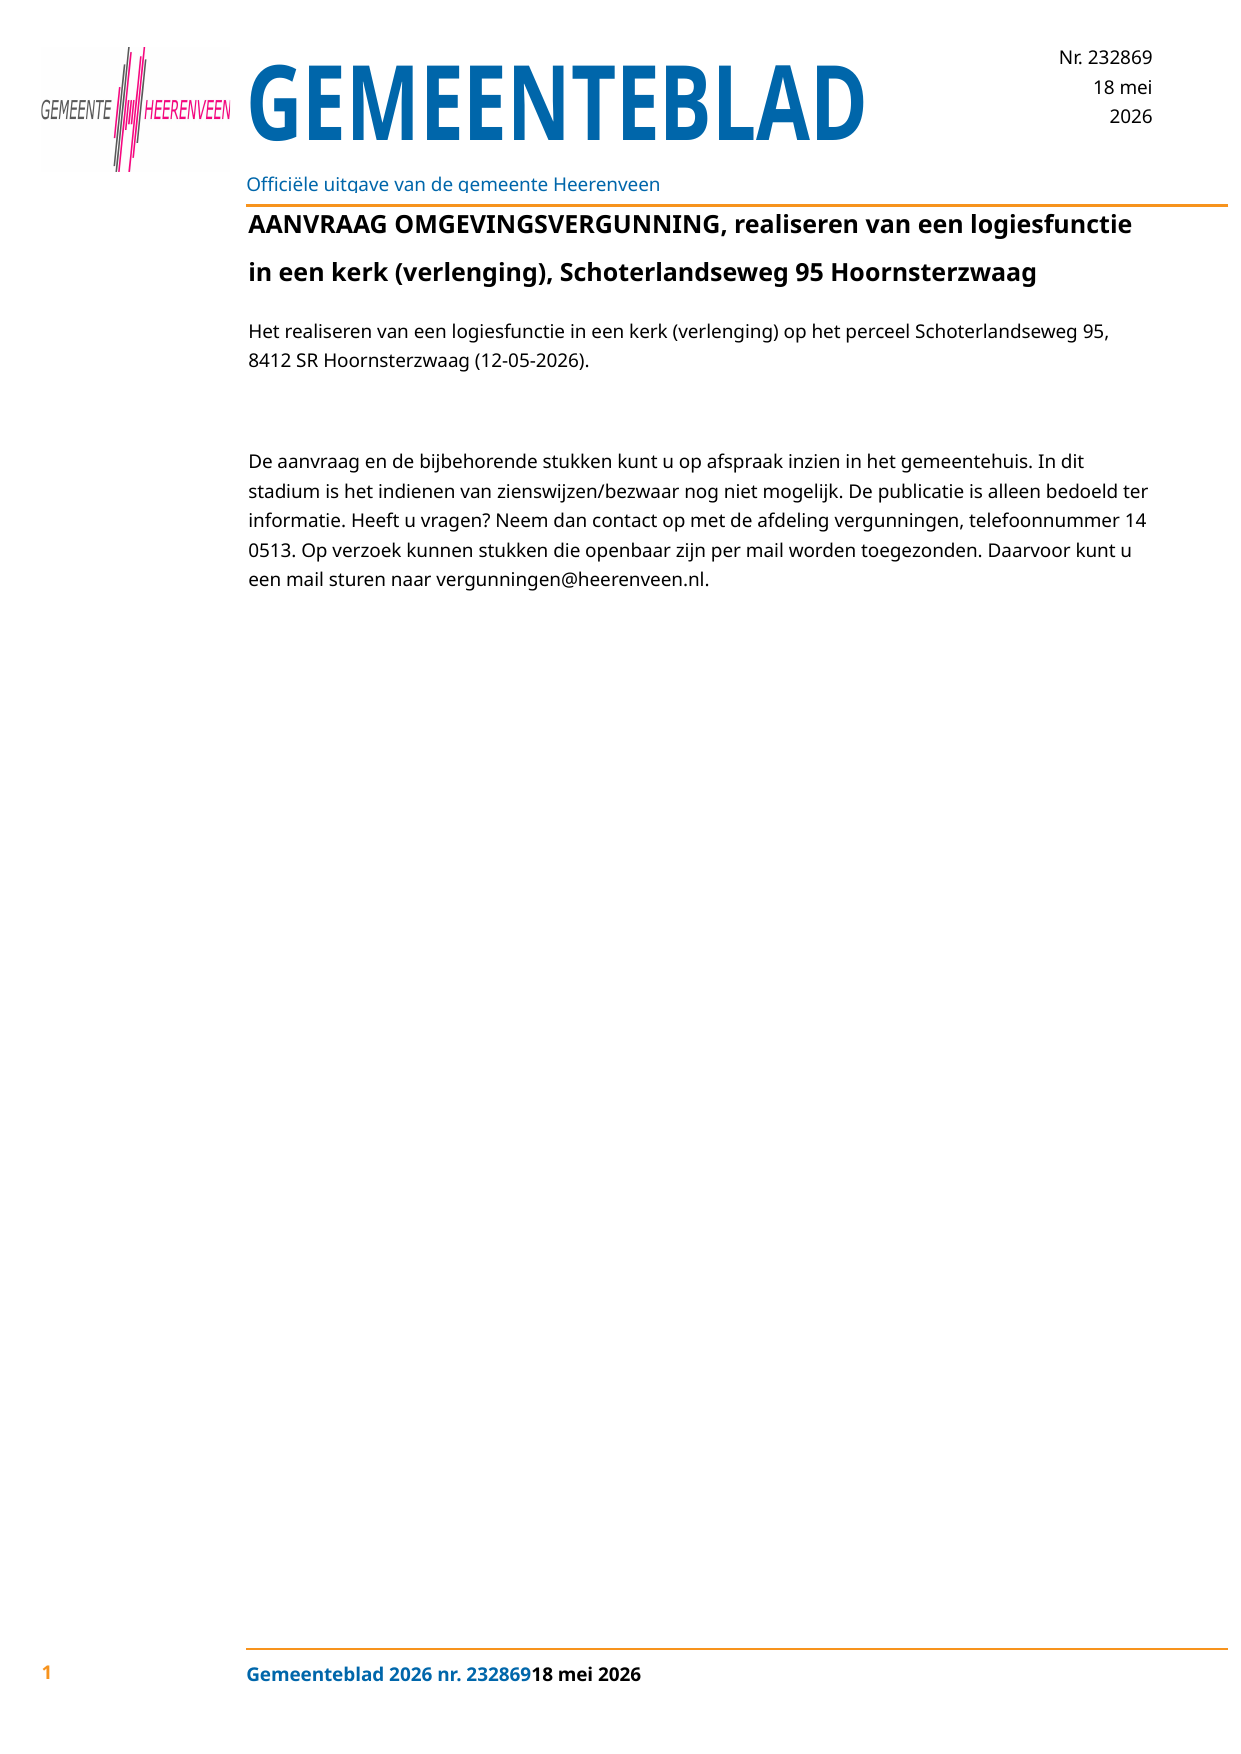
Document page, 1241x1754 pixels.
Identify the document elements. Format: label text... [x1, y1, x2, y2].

text De aanvraag en de bijbehorende stukken kunt u op afspraak inzien in het gemeentehuis. In dit stadium is het indienen van zienswijzen/bezwaar nog niet mogelijk. De publicatie is alleen bedoeld ter informatie. Heeft u vragen? Neem dan contact op met de afdeling vergunningen, telefoonnummer 14 0513. Op verzoek kunnen stukken die openbaar zijn per mail worden toegezonden. Daarvoor kunt u een mail sturen naar vergunningen@heerenveen.nl. [248, 448, 1152, 592]
text AANVRAAG OMGEVINGSVERGUNNING, realiseren van een logiesfunctie in een kerk (verlenging), Schoterlandseweg 95 Hoornsterzwaag [248, 207, 1152, 288]
picture [41, 47, 231, 172]
text Het realiseren van een logiesfunctie in een kerk (verlenging) op het perceel Schoterlandseweg 95, 8412 SR Hoornsterzwaag (12-05-2026). [248, 318, 1152, 373]
